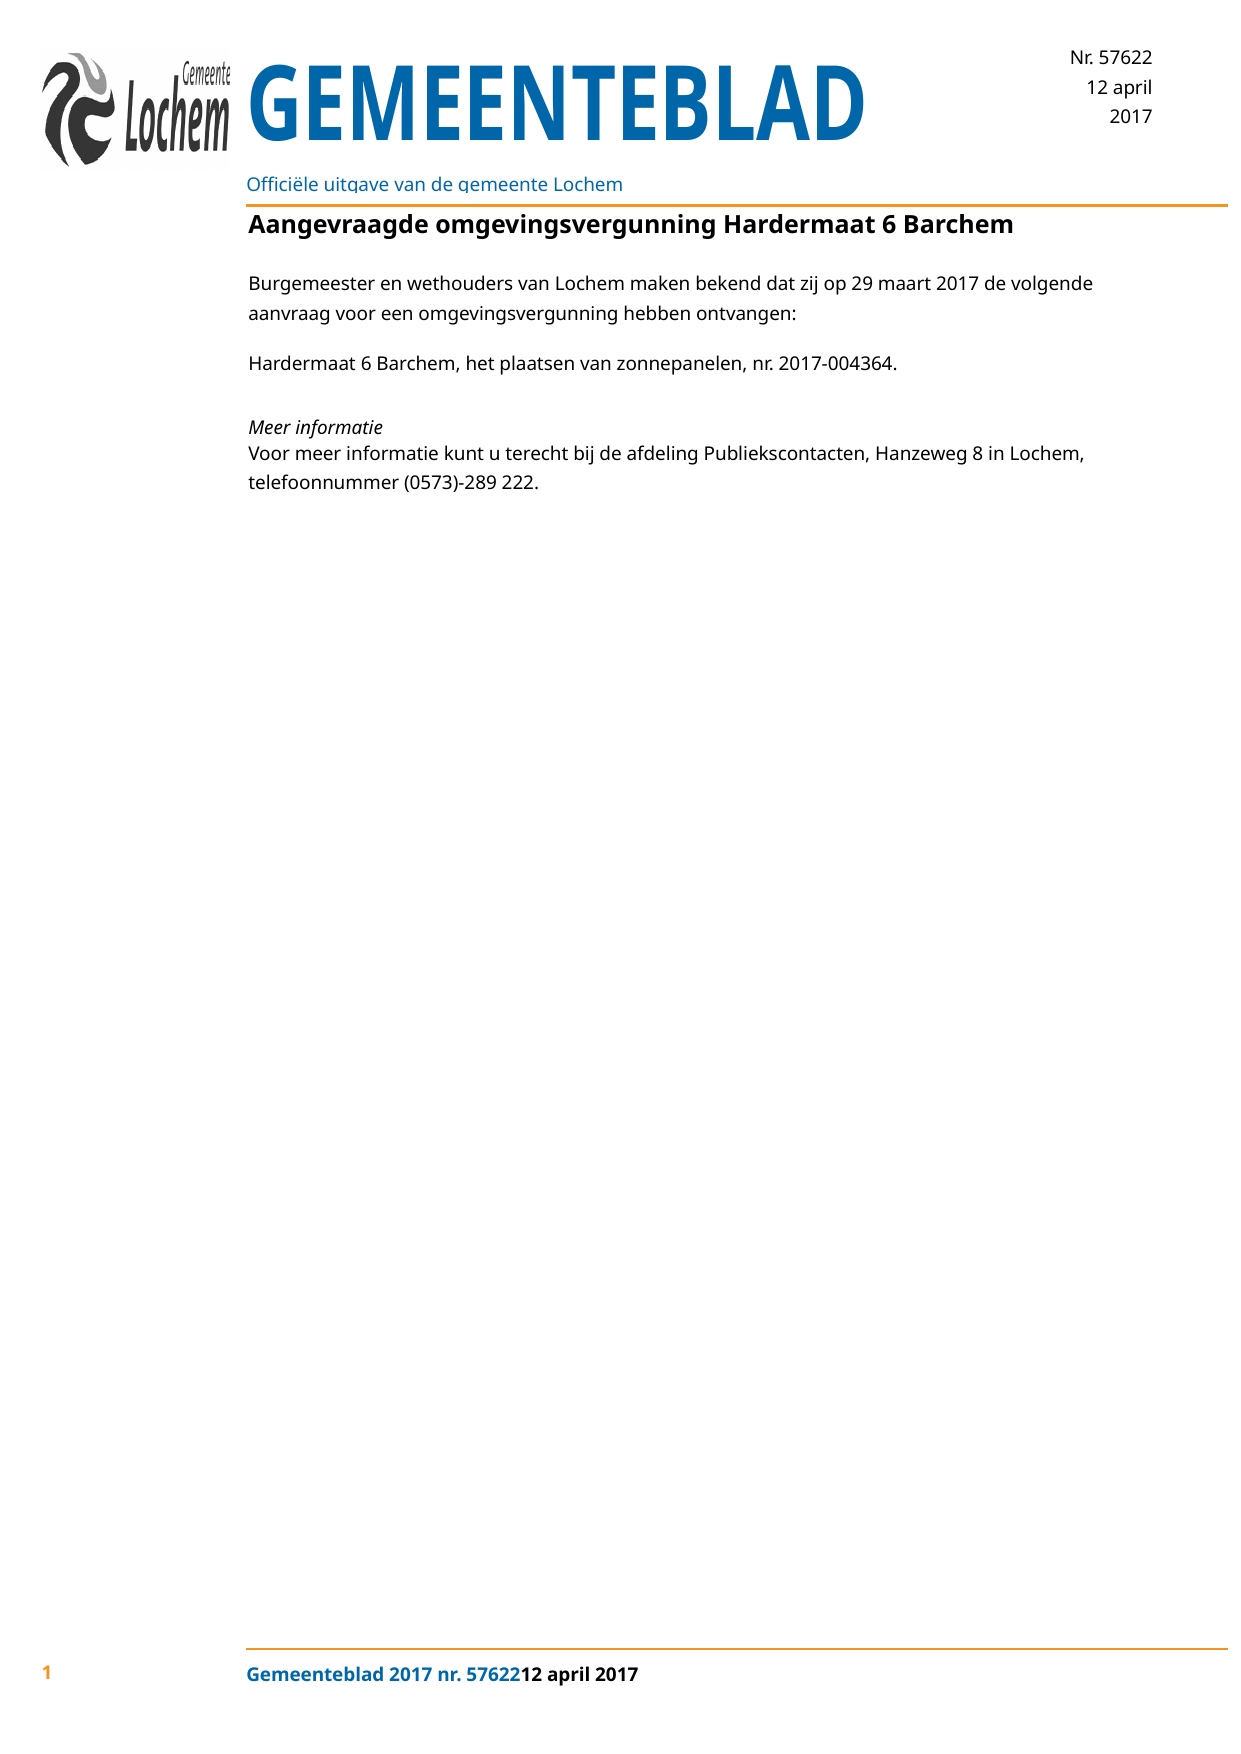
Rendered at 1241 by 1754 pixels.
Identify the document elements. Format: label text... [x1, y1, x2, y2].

text Voor meer informatie kunt u terecht bij de afdeling Publiekscontacten, Hanzeweg 8 in Lochem, telefoonnummer (0573)-289 222. [248, 440, 1152, 495]
text Meer informatie [248, 414, 1152, 440]
picture [41, 47, 231, 172]
text Aangevraagde omgevingsvergunning Hardermaat 6 Barchem [248, 207, 1152, 241]
text Hardermaat 6 Barchem, het plaatsen van zonnepanelen, nr. 2017-004364. [248, 350, 1152, 376]
text Burgemeester en wethouders van Lochem maken bekend dat zij op 29 maart 2017 de volgende aanvraag voor een omgevingsvergunning hebben ontvangen: [248, 270, 1152, 326]
